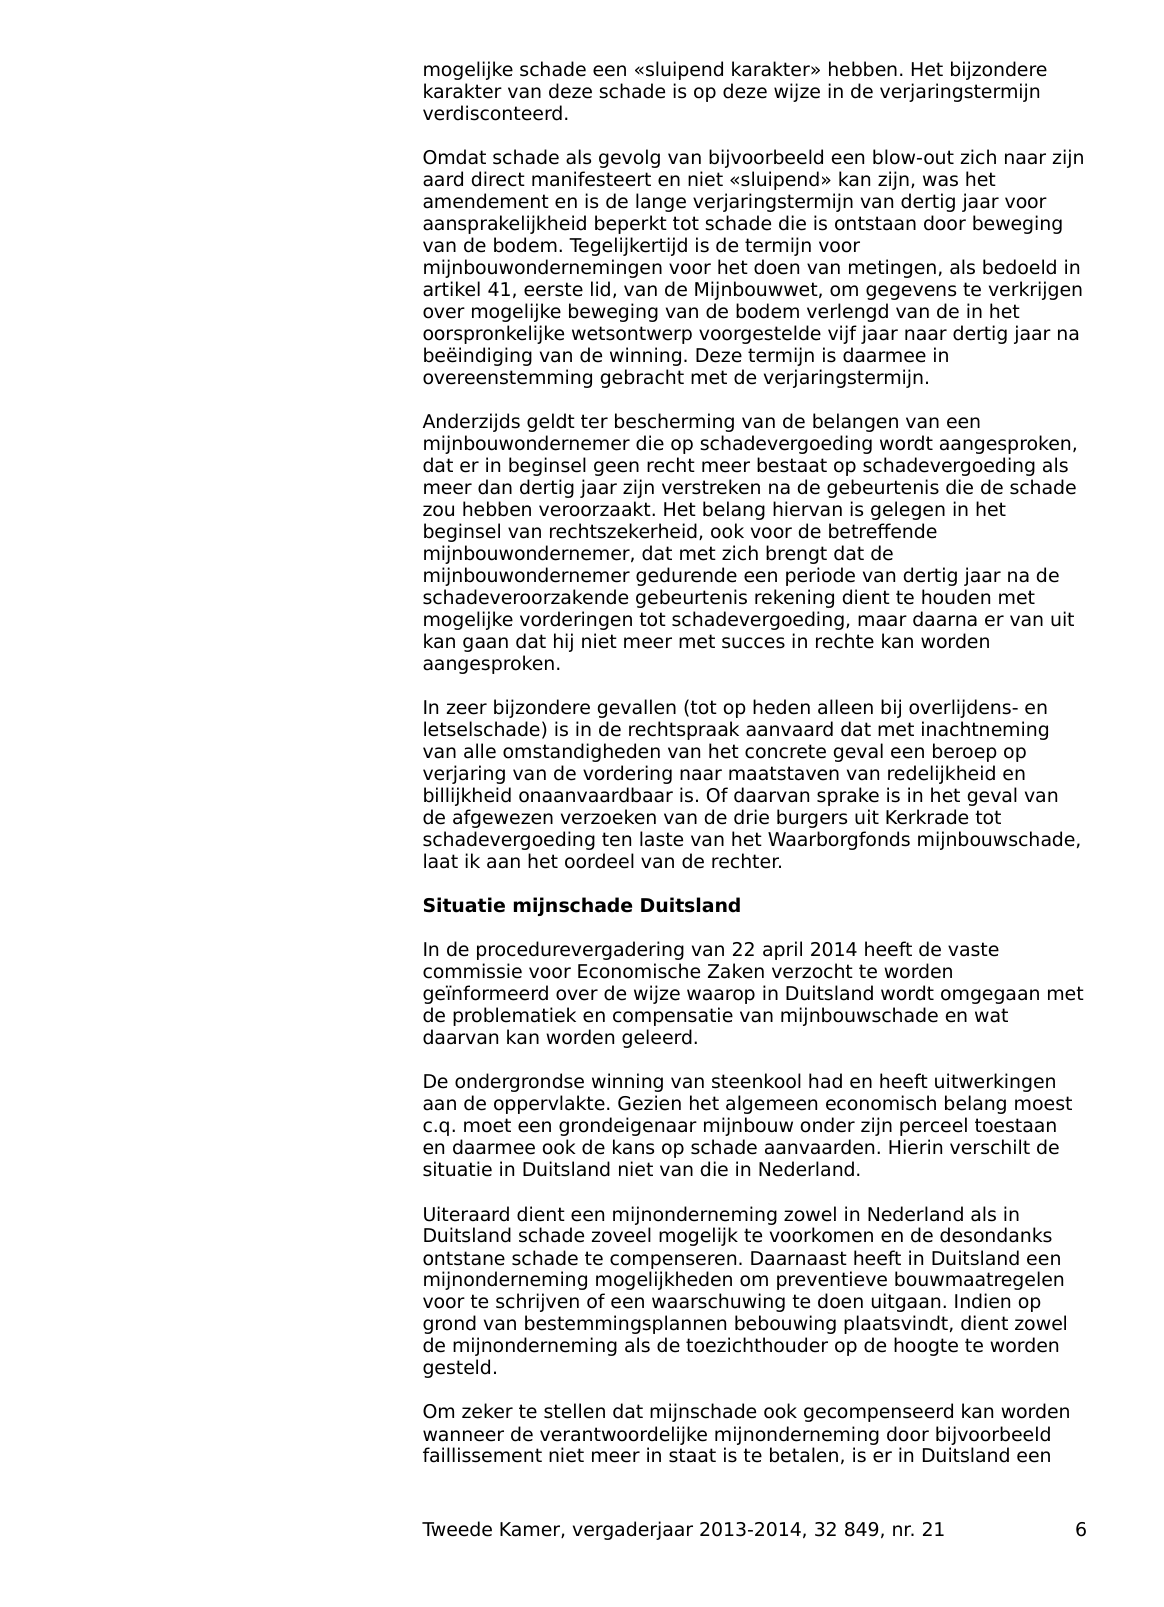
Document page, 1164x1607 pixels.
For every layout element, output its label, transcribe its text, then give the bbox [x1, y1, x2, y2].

text Om zeker te stellen dat mijnschade ook gecompenseerd kan worden wanneer de verantwoordelijke mijnonderneming door bijvoorbeeld faillissement niet meer in staat is te betalen, is er in Duitsland een [422, 1401, 1087, 1467]
text Omdat schade als gevolg van bijvoorbeeld een blow-out zich naar zijn aard direct manifesteert en niet «sluipend» kan zijn, was het amendement en is de lange verjaringstermijn van dertig jaar voor aansprakelijkheid beperkt tot schade die is ontstaan door beweging van de bodem. Tegelijkertijd is de termijn voor mijnbouwondernemingen voor het doen van metingen, als bedoeld in artikel 41, eerste lid, van de Mijnbouwwet, om gegevens te verkrijgen over mogelijke beweging van de bodem verlengd van de in het oorspronkelijke wetsontwerp voorgestelde vijf jaar naar dertig jaar na beëindiging van de winning. Deze termijn is daarmee in overeenstemming gebracht met de verjaringstermijn. [422, 147, 1087, 389]
text mogelijke schade een «sluipend karakter» hebben. Het bijzondere karakter van deze schade is op deze wijze in de verjaringstermijn verdisconteerd. [422, 59, 1087, 125]
text Uiteraard dient een mijnonderneming zowel in Nederland als in Duitsland schade zoveel mogelijk te voorkomen en de desondanks ontstane schade te compenseren. Daarnaast heeft in Duitsland een mijnonderneming mogelijkheden om preventieve bouwmaatregelen voor te schrijven of een waarschuwing te doen uitgaan. Indien op grond van bestemmingsplannen bebouwing plaatsvindt, dient zowel de mijnonderneming als de toezichthouder op de hoogte te worden gesteld. [422, 1203, 1087, 1379]
text In zeer bijzondere gevallen (tot op heden alleen bij overlijdens- en letselschade) is in de rechtspraak aanvaard dat met inachtneming van alle omstandigheden van het concrete geval een beroep op verjaring van de vordering naar maatstaven van redelijkheid en billijkheid onaanvaardbaar is. Of daarvan sprake is in het geval van de afgewezen verzoeken van de drie burgers uit Kerkrade tot schadevergoeding ten laste van het Waarborgfonds mijnbouwschade, laat ik aan het oordeel van de rechter. [422, 697, 1087, 873]
text In de procedurevergadering van 22 april 2014 heeft de vaste commissie voor Economische Zaken verzocht te worden geïnformeerd over de wijze waarop in Duitsland wordt omgegaan met de problematiek en compensatie van mijnbouwschade en wat daarvan kan worden geleerd. [422, 939, 1087, 1049]
text Anderzijds geldt ter bescherming van de belangen van een mijnbouwondernemer die op schadevergoeding wordt aangesproken, dat er in beginsel geen recht meer bestaat op schadevergoeding als meer dan dertig jaar zijn verstreken na de gebeurtenis die de schade zou hebben veroorzaakt. Het belang hiervan is gelegen in het beginsel van rechtszekerheid, ook voor de betreffende mijnbouwondernemer, dat met zich brengt dat de mijnbouwondernemer gedurende een periode van dertig jaar na de schadeveroorzakende gebeurtenis rekening dient te houden met mogelijke vorderingen tot schadevergoeding, maar daarna er van uit kan gaan dat hij niet meer met succes in rechte kan worden aangesproken. [422, 411, 1087, 675]
subtitle Situatie mijnschade Duitsland [422, 895, 1087, 917]
text De ondergrondse winning van steenkool had en heeft uitwerkingen aan de oppervlakte. Gezien het algemeen economisch belang moest c.q. moet een grondeigenaar mijnbouw onder zijn perceel toestaan en daarmee ook de kans op schade aanvaarden. Hierin verschilt de situatie in Duitsland niet van die in Nederland. [422, 1071, 1087, 1181]
